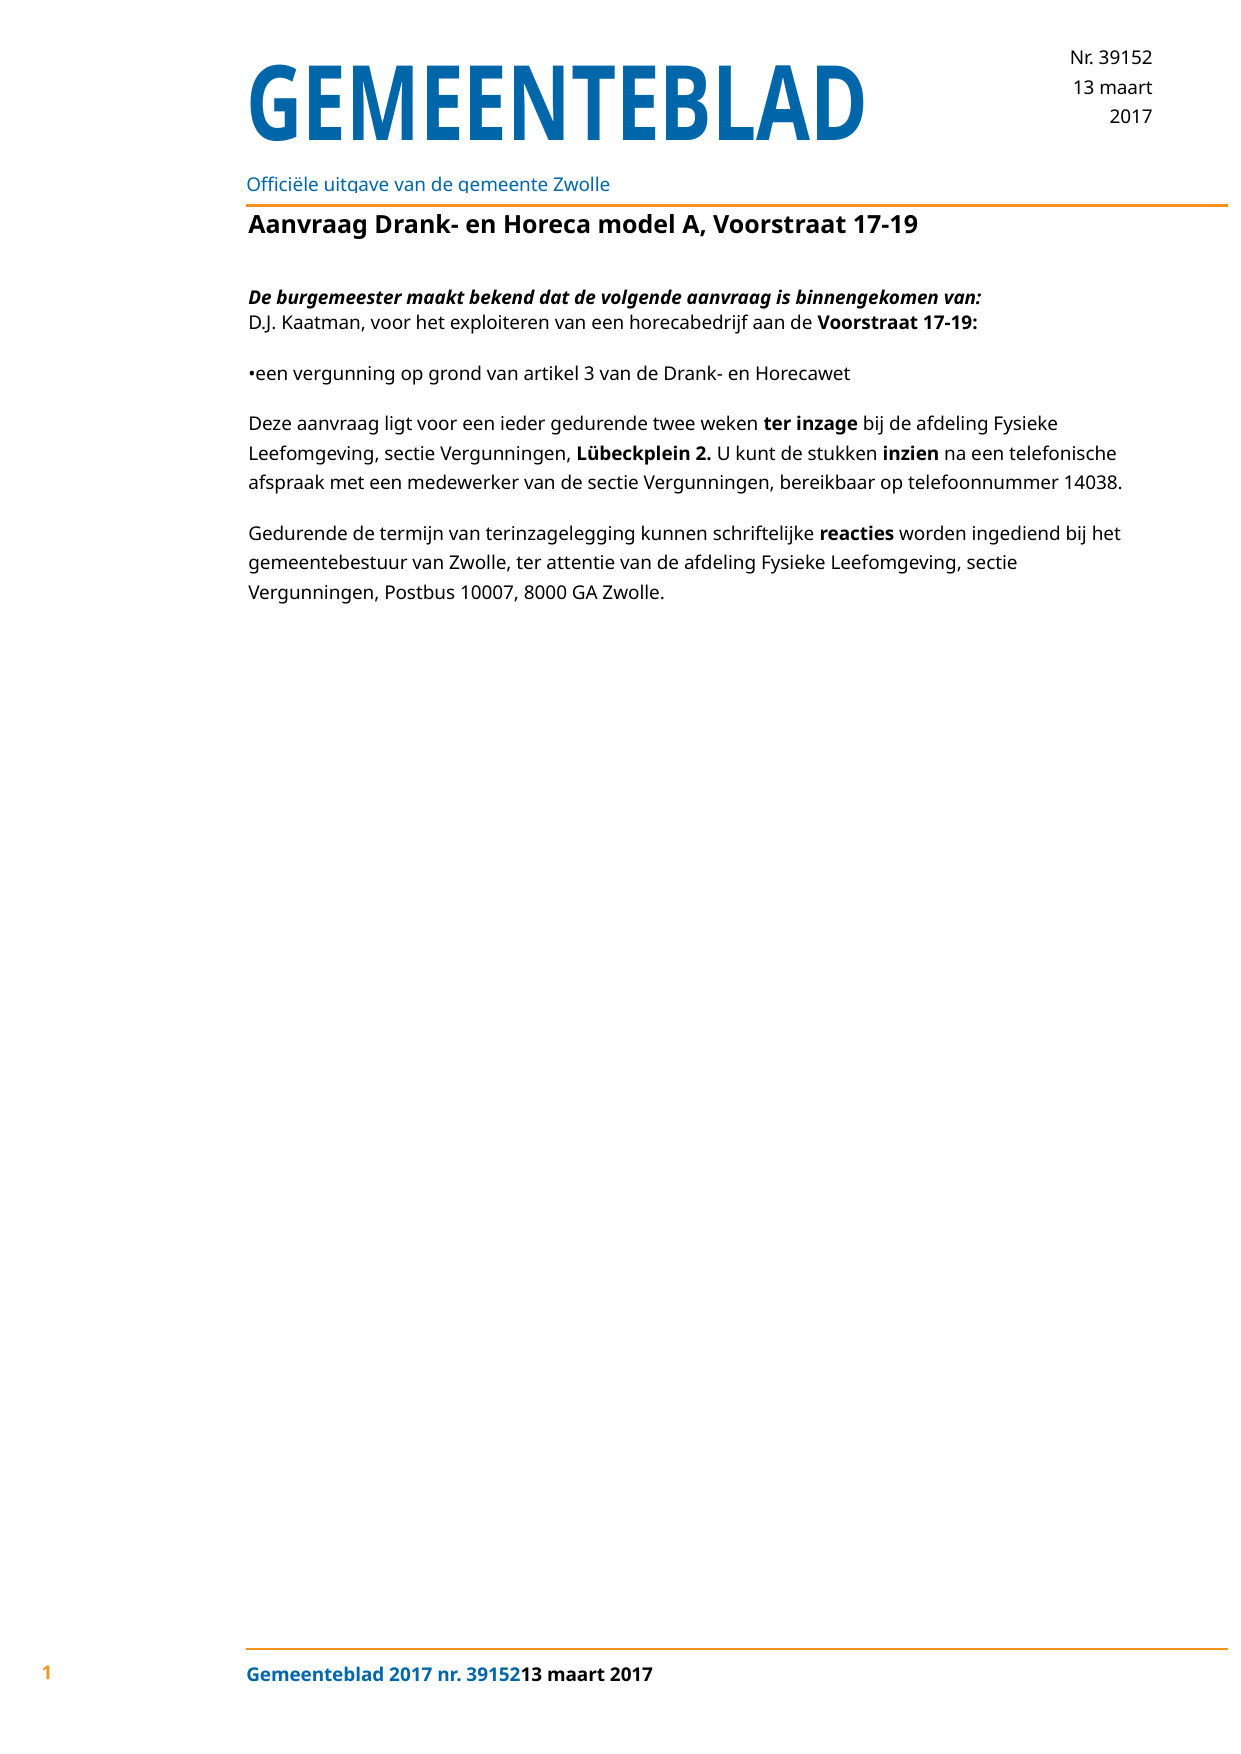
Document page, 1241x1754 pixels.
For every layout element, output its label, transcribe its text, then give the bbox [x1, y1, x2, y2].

text D.J. Kaatman, voor het exploiteren van een horecabedrijf aan de Voorstraat 17-19: [248, 309, 1152, 335]
text Deze aanvraag ligt voor een ieder gedurende twee weken ter inzage bij de afdeling Fysieke Leefomgeving, sectie Vergunningen, Lübeckplein 2. U kunt de stukken inzien na een telefonische afspraak met een medewerker van de sectie Vergunningen, bereikbaar op telefoonnummer 14038. [248, 410, 1152, 495]
picture [41, 47, 231, 172]
text Gedurende de termijn van terinzagelegging kunnen schriftelijke reacties worden ingediend bij het gemeentebestuur van Zwolle, ter attentie van de afdeling Fysieke Leefomgeving, sectie Vergunningen, Postbus 10007, 8000 GA Zwolle. [248, 520, 1152, 605]
text •een vergunning op grond van artikel 3 van de Drank- en Horecawet [248, 360, 1152, 386]
text Aanvraag Drank- en Horeca model A, Voorstraat 17-19 [248, 207, 1152, 241]
text De burgemeester maakt bekend dat de volgende aanvraag is binnengekomen van: [248, 284, 1152, 309]
